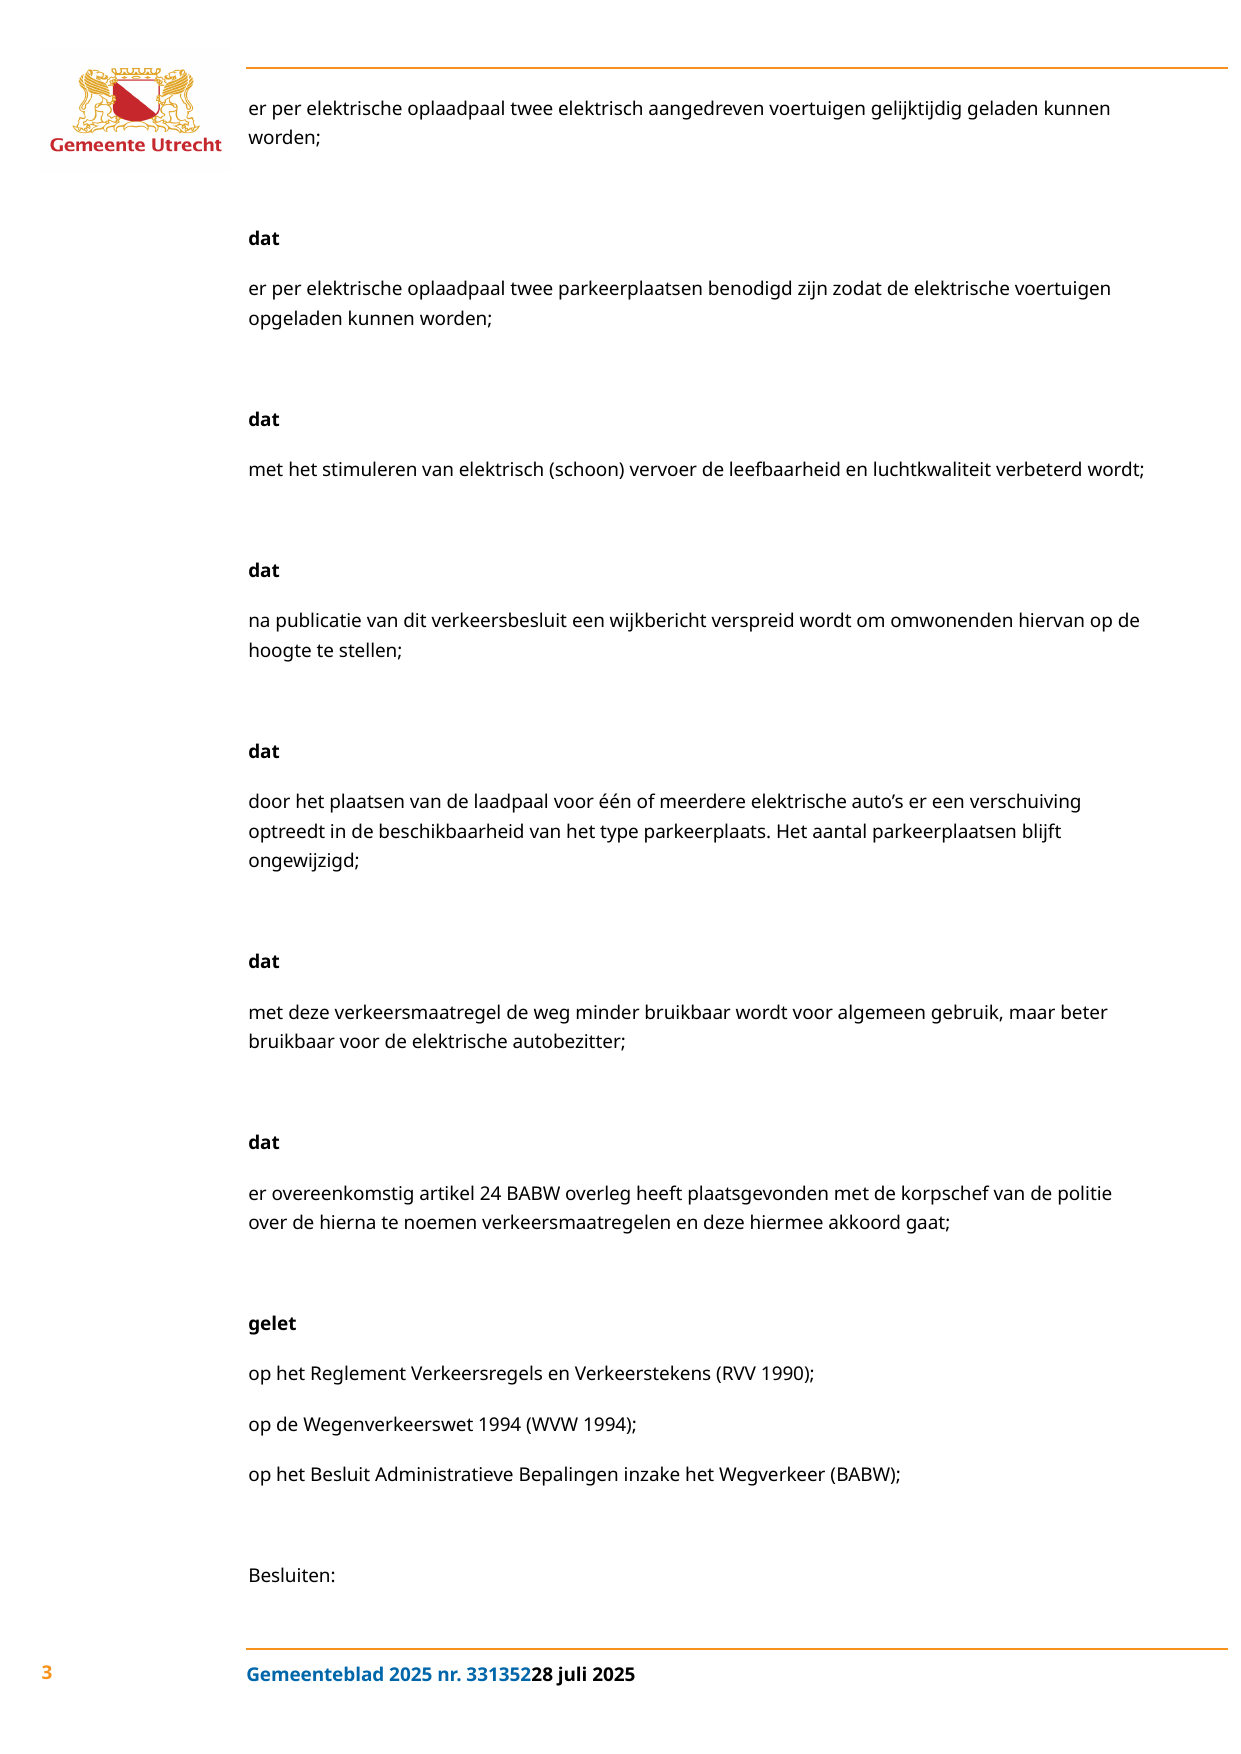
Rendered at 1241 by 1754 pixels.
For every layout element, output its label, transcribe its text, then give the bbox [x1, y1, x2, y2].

text na publicatie van dit verkeersbesluit een wijkbericht verspreid wordt om omwonenden hiervan op de hoogte te stellen; [248, 608, 1152, 663]
text met het stimuleren van elektrisch (schoon) vervoer de leefbaarheid en luchtkwaliteit verbeterd wordt; [248, 456, 1152, 482]
text Besluiten: [248, 1562, 1152, 1588]
text dat [248, 557, 1152, 583]
text op het Reglement Verkeersregels en Verkeerstekens (RVV 1990); [248, 1361, 1152, 1386]
text op de Wegenverkeerswet 1994 (WVW 1994); [248, 1411, 1152, 1437]
text dat [248, 1129, 1152, 1155]
text er overeenkomstig artikel 24 BABW overleg heeft plaatsgevonden met de korpschef van de politie over de hierna te noemen verkeersmaatregelen en deze hiermee akkoord gaat; [248, 1180, 1152, 1235]
text door het plaatsen van de laadpaal voor één of meerdere elektrische auto’s er een verschuiving optreedt in de beschikbaarheid van het type parkeerplaats. Het aantal parkeerplaatsen blijft ongewijzigd; [248, 788, 1152, 873]
text dat [248, 225, 1152, 251]
text dat [248, 738, 1152, 764]
text met deze verkeersmaatregel de weg minder bruikbaar wordt voor algemeen gebruik, maar beter bruikbaar voor de elektrische autobezitter; [248, 999, 1152, 1054]
text er per elektrische oplaadpaal twee parkeerplaatsen benodigd zijn zodat de elektrische voertuigen opgeladen kunnen worden; [248, 276, 1152, 331]
text gelet [248, 1310, 1152, 1336]
text er per elektrische oplaadpaal twee elektrisch aangedreven voertuigen gelijktijdig geladen kunnen worden; [248, 95, 1152, 150]
text dat [248, 406, 1152, 432]
text dat [248, 948, 1152, 974]
text op het Besluit Administratieve Bepalingen inzake het Wegverkeer (BABW); [248, 1461, 1152, 1487]
picture [41, 47, 231, 172]
